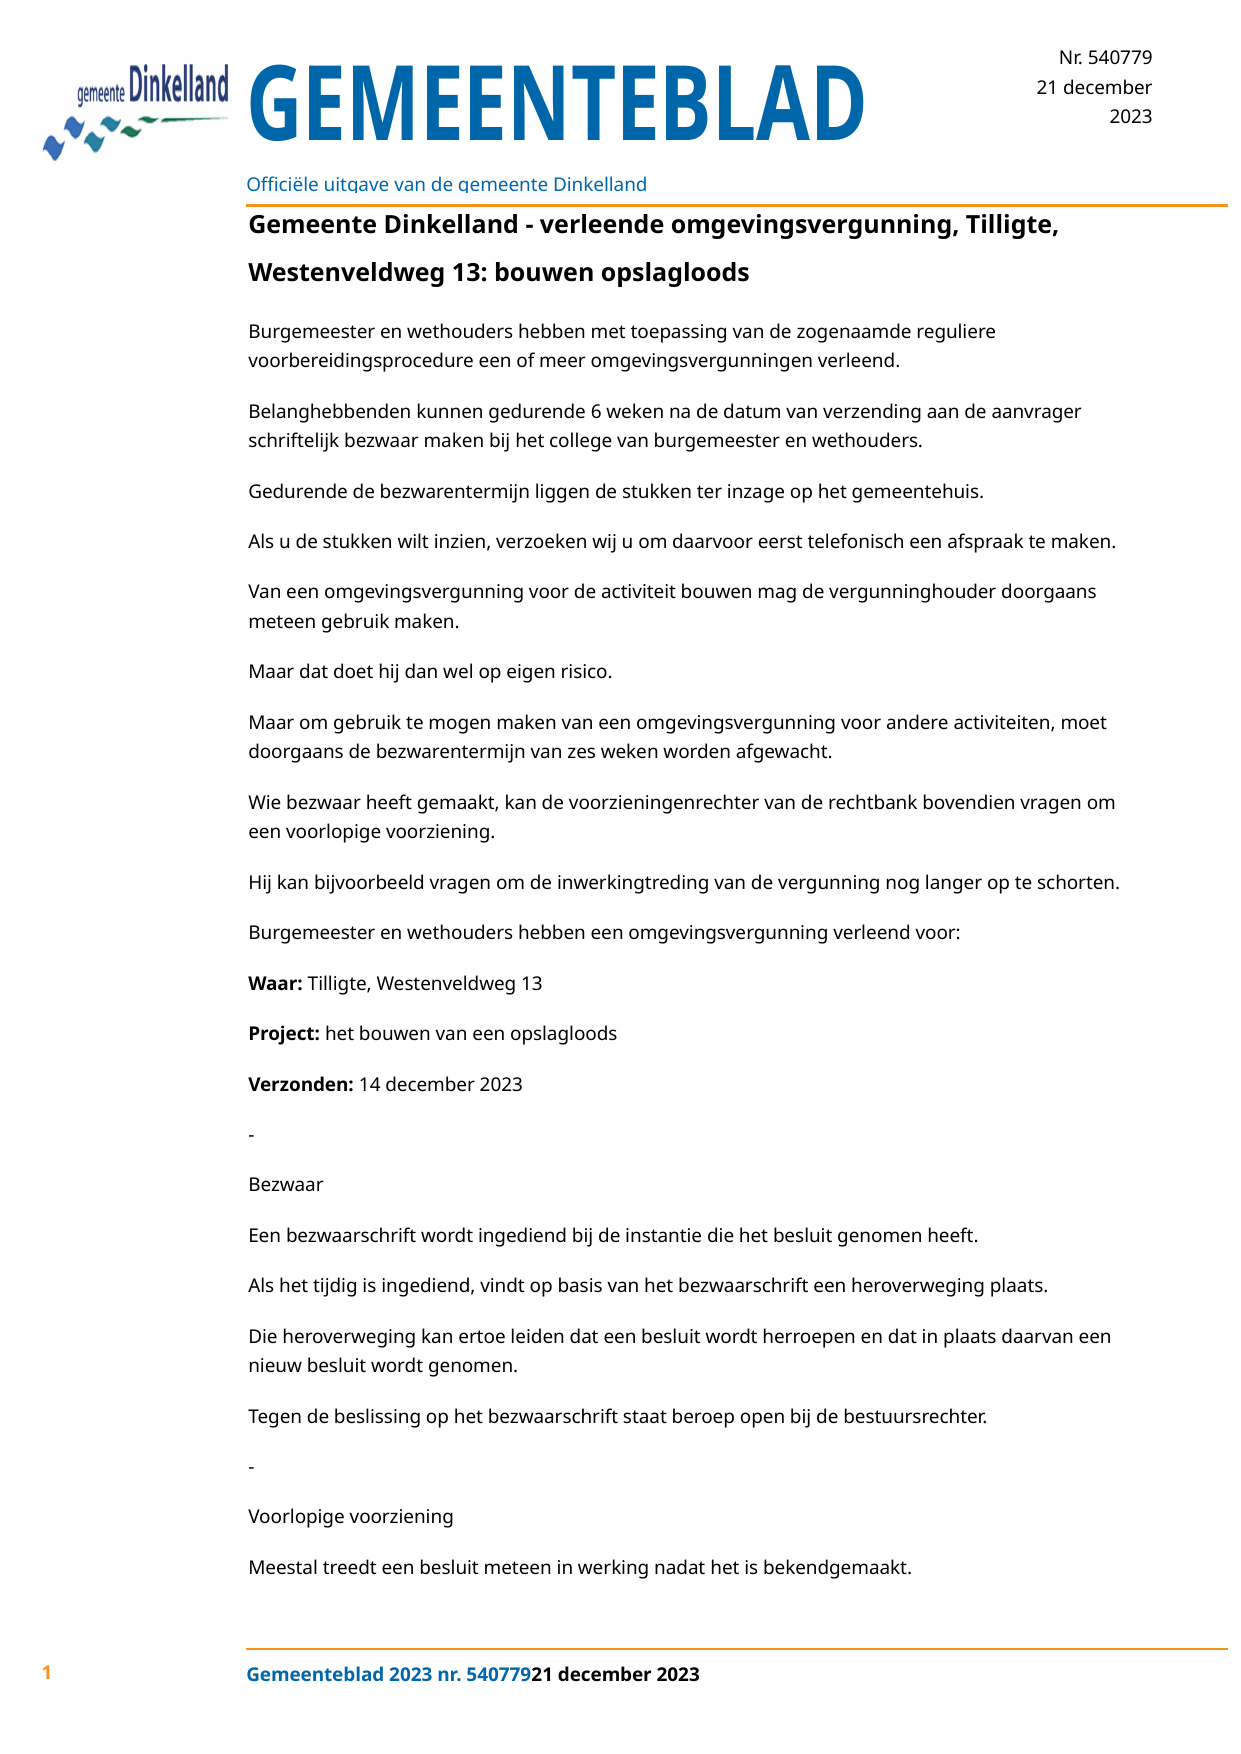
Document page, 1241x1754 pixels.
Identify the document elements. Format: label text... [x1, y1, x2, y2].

picture [41, 47, 231, 172]
text - [248, 1121, 1152, 1147]
text Maar dat doet hij dan wel op eigen risico. [248, 659, 1152, 684]
text Gedurende de bezwarentermijn liggen de stukken ter inzage op het gemeentehuis. [248, 478, 1152, 504]
text Burgemeester en wethouders hebben een omgevingsvergunning verleend voor: [248, 919, 1152, 945]
text Maar om gebruik te mogen maken van een omgevingsvergunning voor andere activiteiten, moet doorgaans de bezwarentermijn van zes weken worden afgewacht. [248, 709, 1152, 764]
text Meestal treedt een besluit meteen in werking nadat het is bekendgemaakt. [248, 1554, 1152, 1580]
text Van een omgevingsvergunning voor de activiteit bouwen mag de vergunninghouder doorgaans meteen gebruik maken. [248, 579, 1152, 634]
text Bezwaar [248, 1172, 1152, 1197]
text Burgemeester en wethouders hebben met toepassing van de zogenaamde reguliere voorbereidingsprocedure een of meer omgevingsvergunningen verleend. [248, 318, 1152, 373]
text Als het tijdig is ingediend, vindt op basis van het bezwaarschrift een heroverweging plaats. [248, 1272, 1152, 1298]
text Tegen de beslissing op het bezwaarschrift staat beroep open bij de bestuursrechter. [248, 1403, 1152, 1429]
text Als u de stukken wilt inzien, verzoeken wij u om daarvoor eerst telefonisch een afspraak te maken. [248, 528, 1152, 554]
text Belanghebbenden kunnen gedurende 6 weken na de datum van verzending aan de aanvrager schriftelijk bezwaar maken bij het college van burgemeester en wethouders. [248, 398, 1152, 453]
text Voorlopige voorziening [248, 1504, 1152, 1529]
text Verzonden: 14 december 2023 [248, 1071, 1152, 1097]
text Gemeente Dinkelland - verleende omgevingsvergunning, Tilligte, Westenveldweg 13: bouwen opslagloods [248, 207, 1152, 288]
text Waar: Tilligte, Westenveldweg 13 [248, 970, 1152, 996]
text Die heroverweging kan ertoe leiden dat een besluit wordt herroepen en dat in plaats daarvan een nieuw besluit wordt genomen. [248, 1323, 1152, 1378]
text - [248, 1453, 1152, 1479]
text Wie bezwaar heeft gemaakt, kan de voorzieningenrechter van de rechtbank bovendien vragen om een voorlopige voorziening. [248, 789, 1152, 844]
text Project: het bouwen van een opslagloods [248, 1020, 1152, 1046]
text Een bezwaarschrift wordt ingediend bij de instantie die het besluit genomen heeft. [248, 1222, 1152, 1248]
text Hij kan bijvoorbeeld vragen om de inwerkingtreding van de vergunning nog langer op te schorten. [248, 869, 1152, 895]
